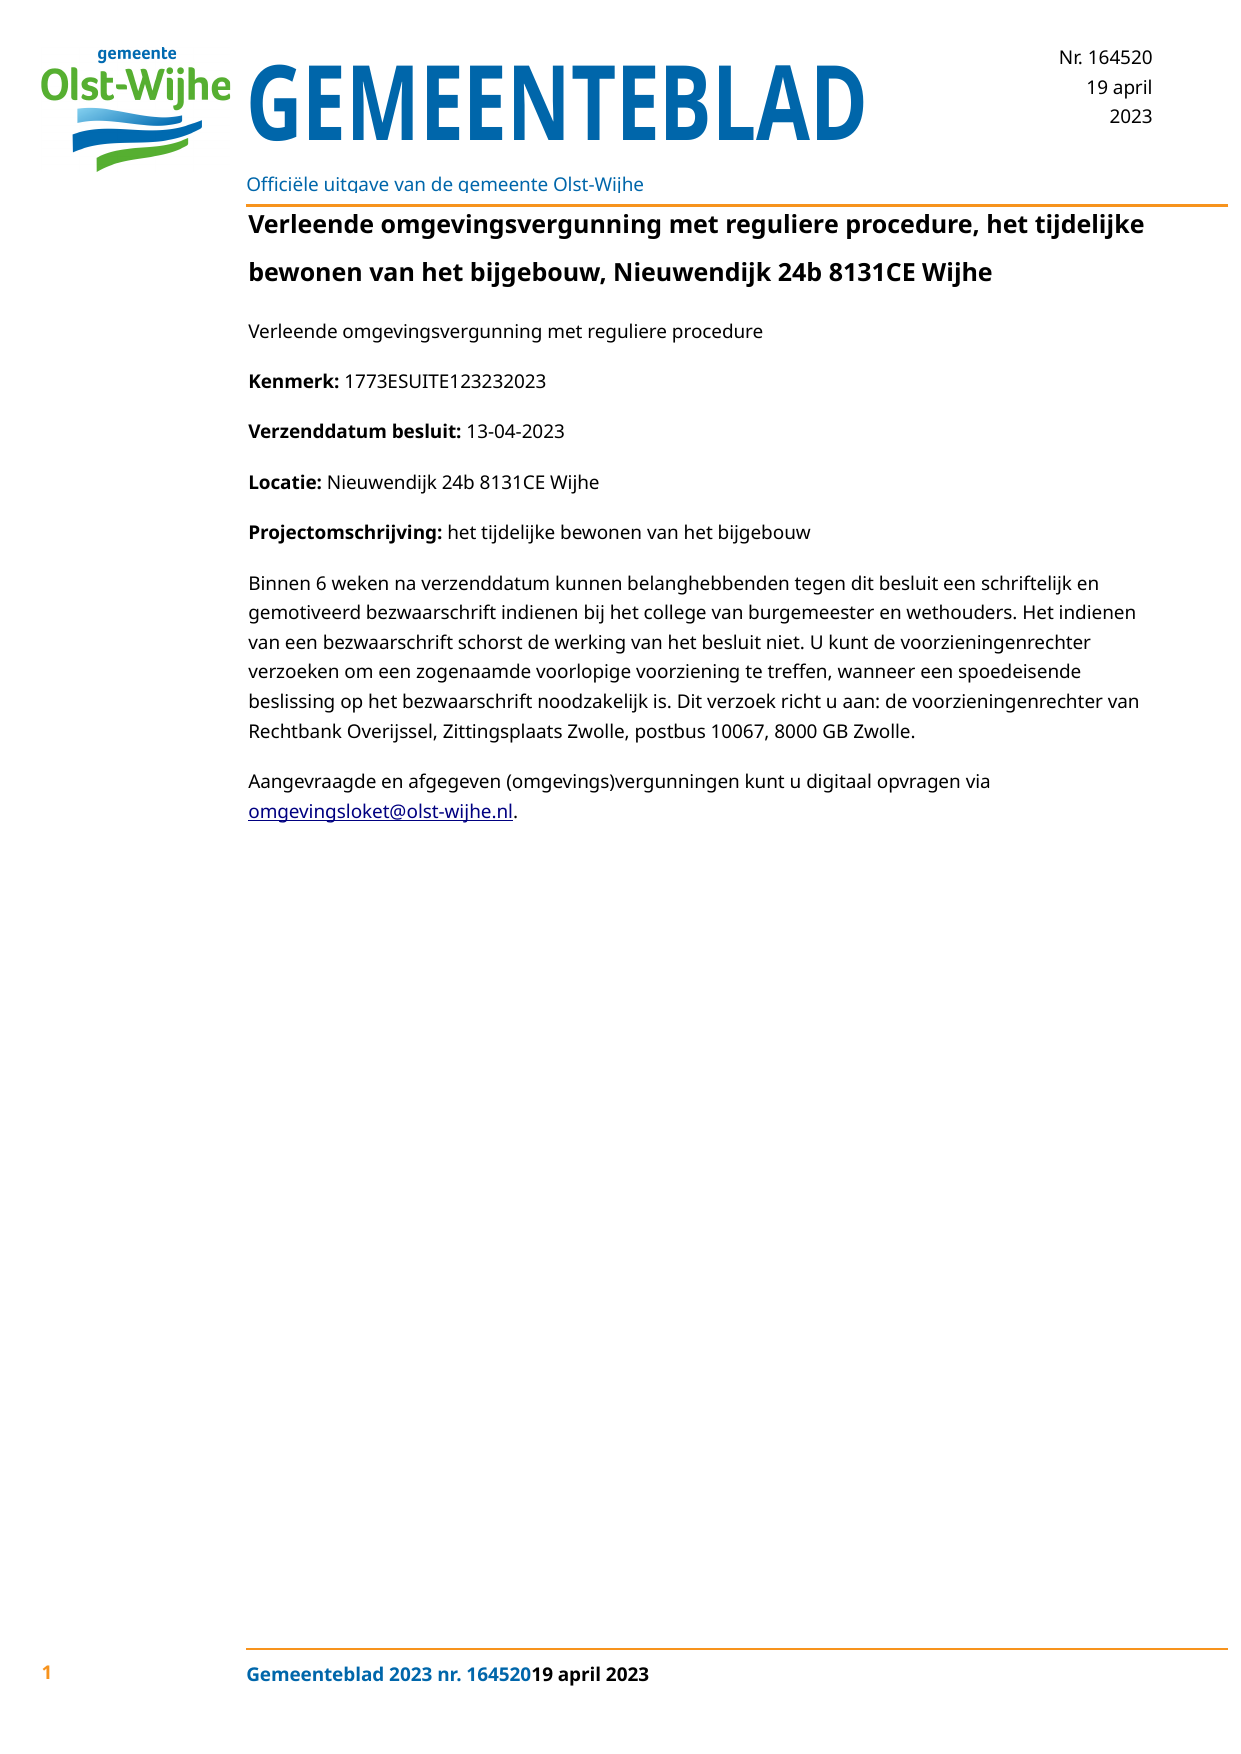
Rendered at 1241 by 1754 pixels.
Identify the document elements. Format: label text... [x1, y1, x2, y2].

text Verleende omgevingsvergunning met reguliere procedure [248, 318, 1152, 344]
text Verzenddatum besluit: 13-04-2023 [248, 419, 1152, 444]
text Aangevraagde en afgegeven (omgevings)vergunningen kunt u digitaal opvragen via omgevingsloket@olst-wijhe.nl. [248, 768, 1152, 824]
text Verleende omgevingsvergunning met reguliere procedure, het tijdelijke bewonen van het bijgebouw, Nieuwendijk 24b 8131CE Wijhe [248, 207, 1152, 288]
text Kenmerk: 1773ESUITE123232023 [248, 368, 1152, 394]
text Projectomschrijving: het tijdelijke bewonen van het bijgebouw [248, 519, 1152, 545]
text Binnen 6 weken na verzenddatum kunnen belanghebbenden tegen dit besluit een schriftelijk en gemotiveerd bezwaarschrift indienen bij het college van burgemeester en wethouders. Het indienen van een bezwaarschrift schorst de werking van het besluit niet. U kunt de voorzieningenrechter verzoeken om een zogenaamde voorlopige voorziening te treffen, wanneer een spoedeisende beslissing op het bezwaarschrift noodzakelijk is. Dit verzoek richt u aan: de voorzieningenrechter van Rechtbank Overijssel, Zittingsplaats Zwolle, postbus 10067, 8000 GB Zwolle. [248, 570, 1152, 744]
picture [41, 47, 231, 172]
text Locatie: Nieuwendijk 24b 8131CE Wijhe [248, 469, 1152, 495]
